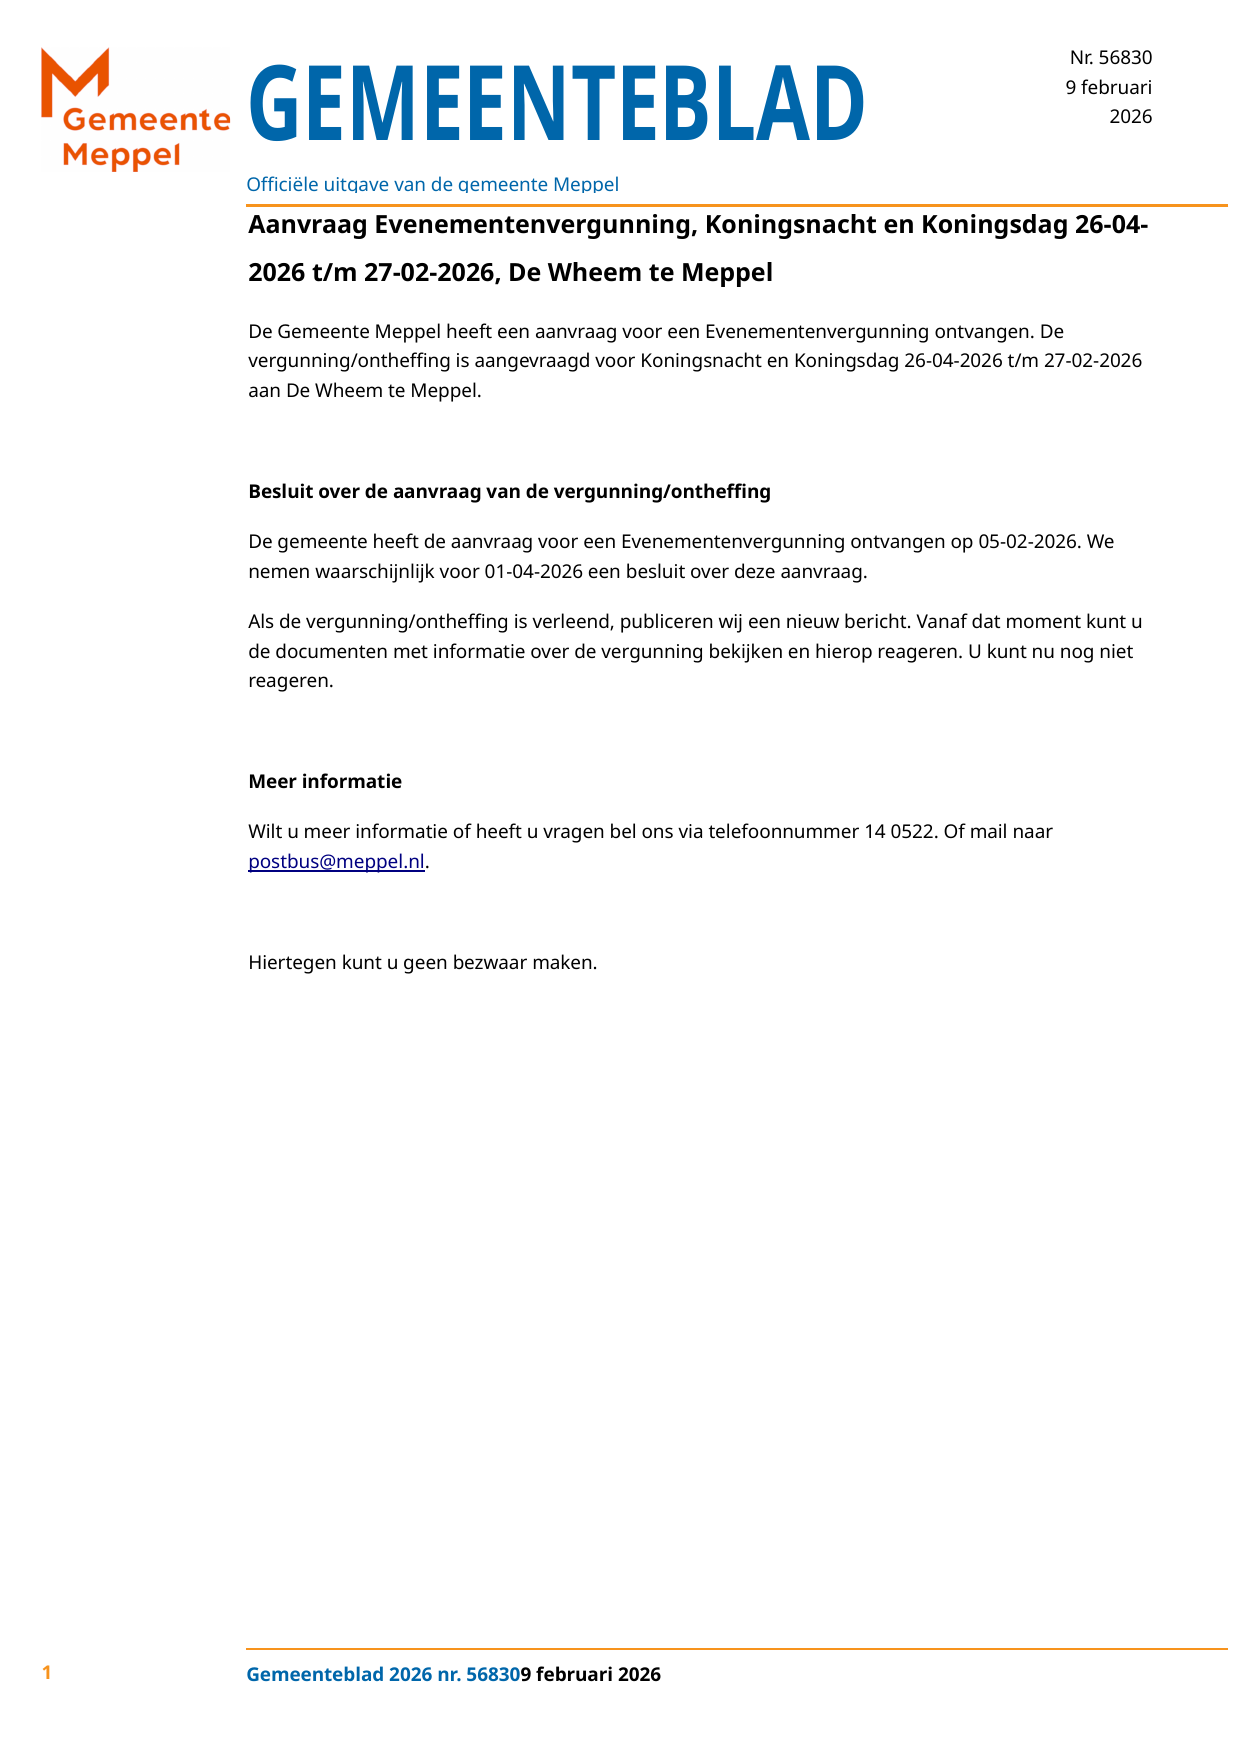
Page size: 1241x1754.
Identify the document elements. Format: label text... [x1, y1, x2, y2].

text De Gemeente Meppel heeft een aanvraag voor een Evenementenvergunning ontvangen. De vergunning/ontheffing is aangevraagd voor Koningsnacht en Koningsdag 26-04-2026 t/m 27-02-2026 aan De Wheem te Meppel. [248, 318, 1152, 403]
text Hiertegen kunt u geen bezwaar maken. [248, 949, 1152, 975]
text Aanvraag Evenementenvergunning, Koningsnacht en Koningsdag 26-04-2026 t/m 27-02-2026, De Wheem te Meppel [248, 207, 1152, 288]
text De gemeente heeft de aanvraag voor een Evenementenvergunning ontvangen op 05-02-2026. We nemen waarschijnlijk voor 01-04-2026 een besluit over deze aanvraag. [248, 528, 1152, 584]
text Besluit over de aanvraag van de vergunning/ontheffing [248, 478, 1152, 504]
text Wilt u meer informatie of heeft u vragen bel ons via telefoonnummer 14 0522. Of mail naar postbus@meppel.nl. [248, 819, 1152, 874]
text Als de vergunning/ontheffing is verleend, publiceren wij een nieuw bericht. Vanaf dat moment kunt u de documenten met informatie over de vergunning bekijken en hierop reageren. U kunt nu nog niet reageren. [248, 608, 1152, 693]
picture [41, 47, 231, 172]
text Meer informatie [248, 768, 1152, 794]
